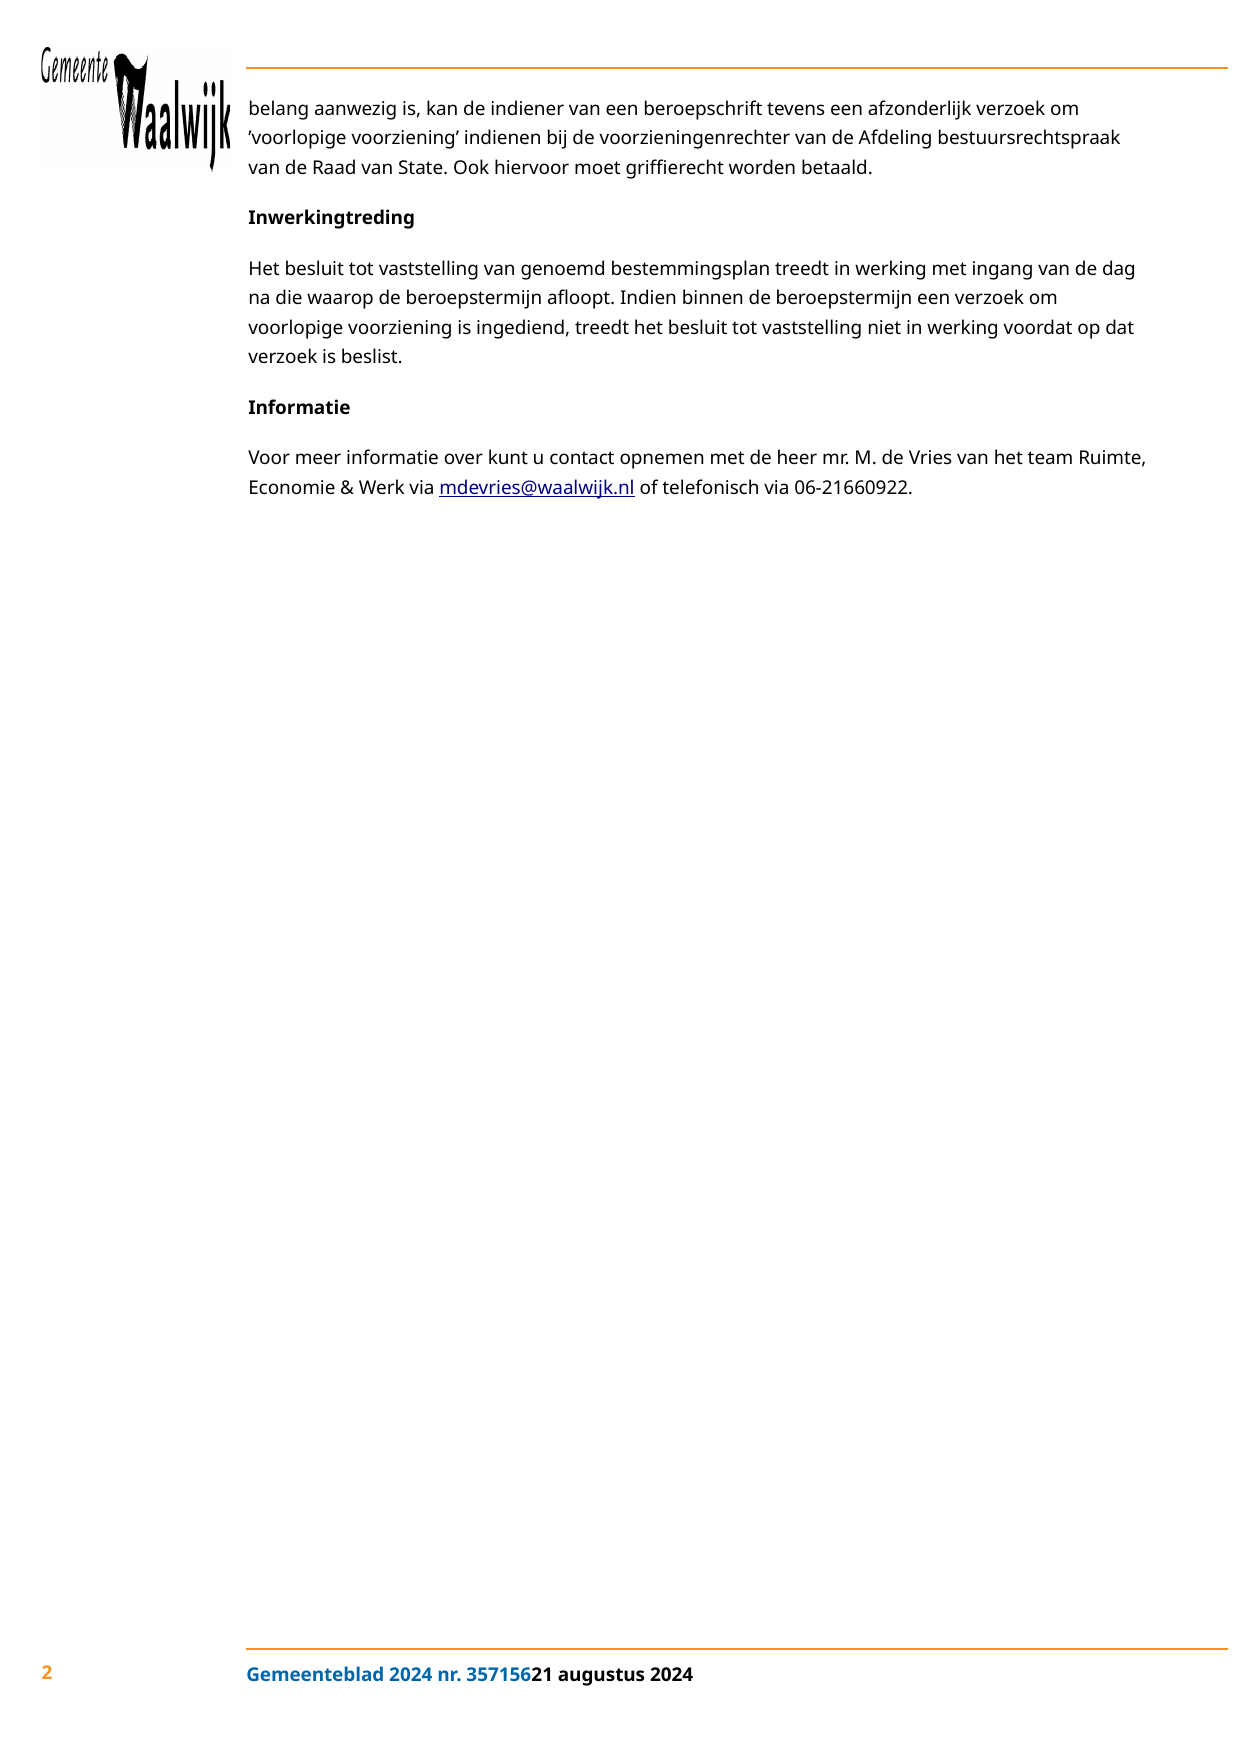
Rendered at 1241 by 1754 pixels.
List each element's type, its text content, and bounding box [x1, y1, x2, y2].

text Informatie [248, 394, 1152, 420]
text Voor meer informatie over kunt u contact opnemen met de heer mr. M. de Vries van het team Ruimte, Economie & Werk via mdevries@waalwijk.nl of telefonisch via 06-21660922. [248, 444, 1152, 500]
text belang aanwezig is, kan de indiener van een beroepschrift tevens een afzonderlijk verzoek om ’voorlopige voorziening’ indienen bij de voorzieningenrechter van de Afdeling bestuursrechtspraak van de Raad van State. Ook hiervoor moet griffierecht worden betaald. [248, 95, 1152, 180]
text Het besluit tot vaststelling van genoemd bestemmingsplan treedt in werking met ingang van de dag na die waarop de beroepstermijn afloopt. Indien binnen de beroepstermijn een verzoek om voorlopige voorziening is ingediend, treedt het besluit tot vaststelling niet in werking voordat op dat verzoek is beslist. [248, 255, 1152, 369]
text Inwerkingtreding [248, 204, 1152, 230]
picture [41, 47, 231, 172]
